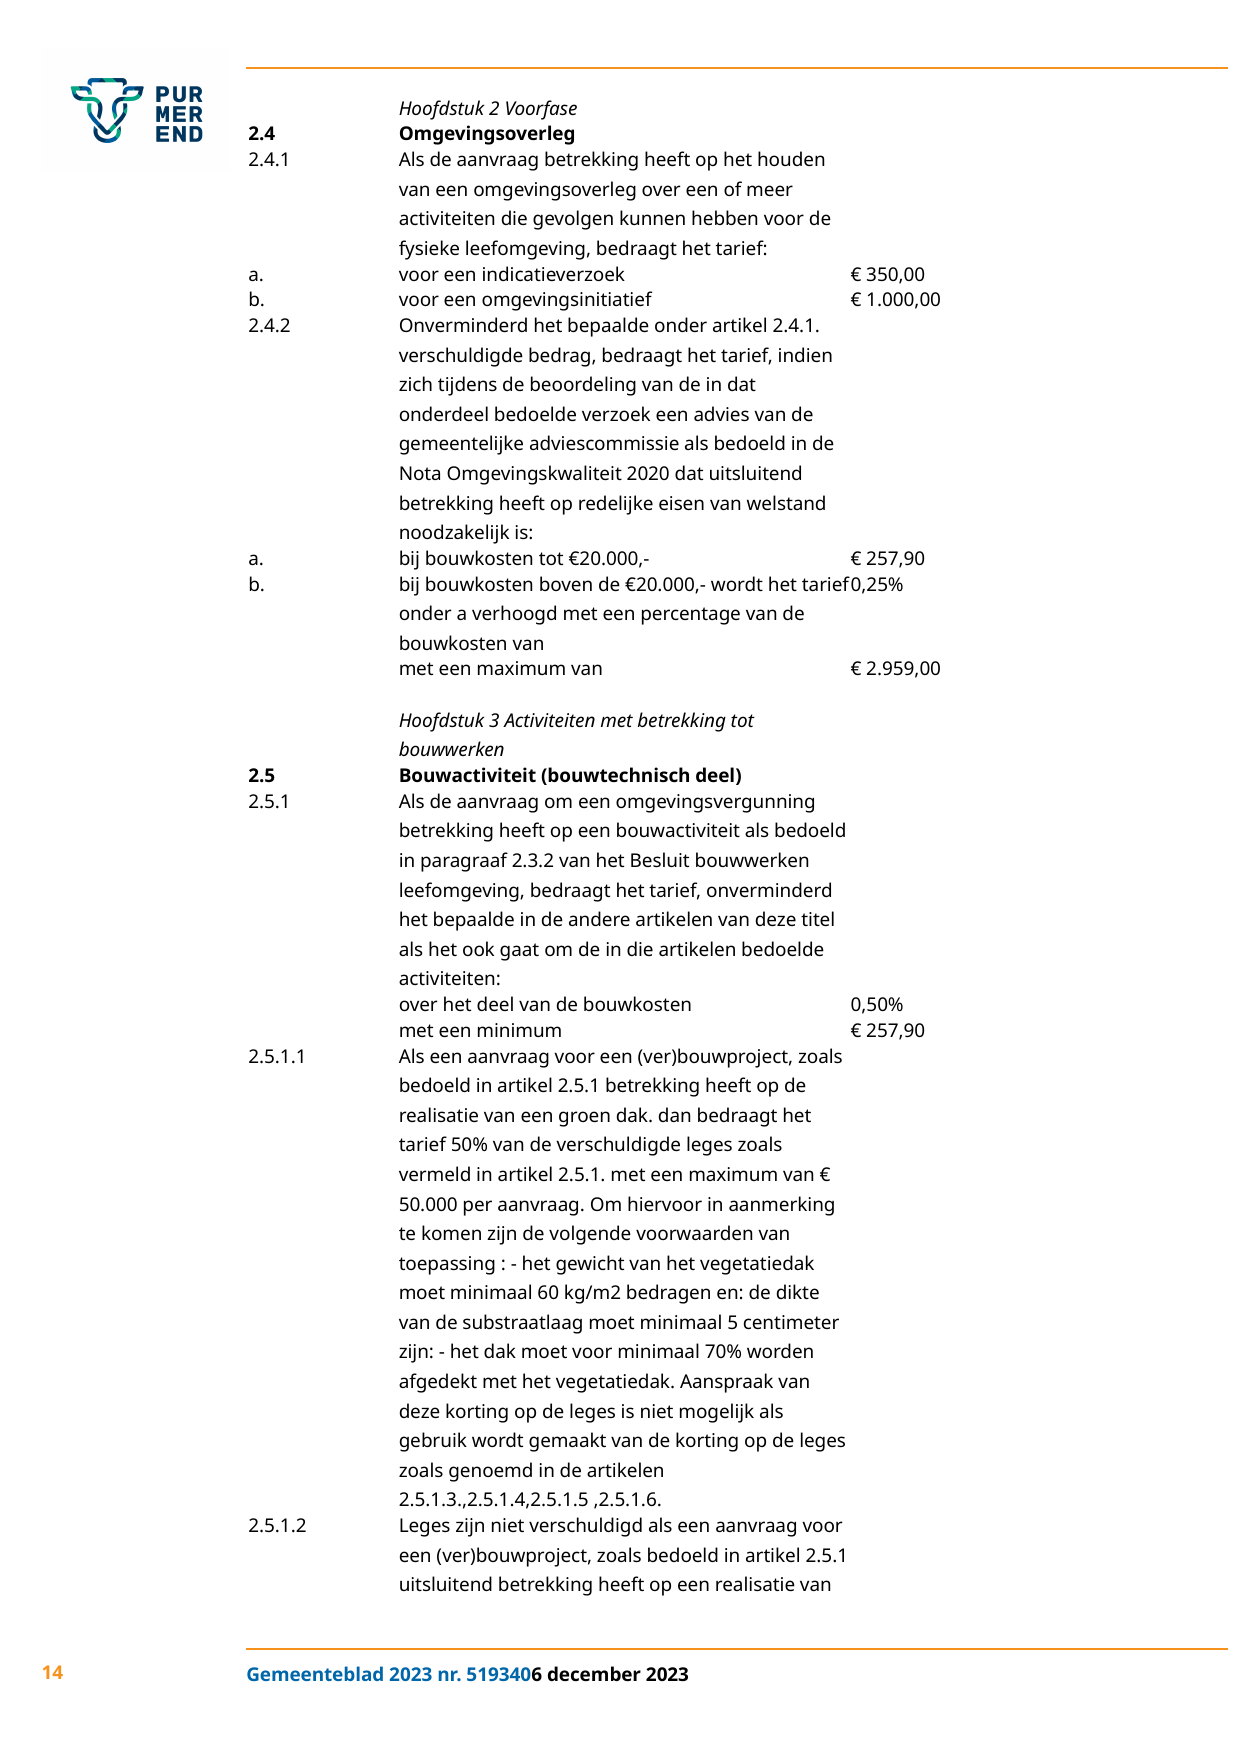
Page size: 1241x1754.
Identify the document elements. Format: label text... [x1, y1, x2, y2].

table_cell [248, 95, 398, 121]
table_cell [850, 1043, 1001, 1512]
table_cell [850, 95, 1001, 121]
table_cell Hoofdstuk 3 Activiteiten met betrekking tot bouwwerken [399, 707, 850, 762]
table_cell 2.5 [248, 763, 398, 788]
table_cell € 257,90 [850, 1017, 1001, 1043]
table_cell [850, 1512, 1001, 1597]
table_cell [850, 312, 1001, 545]
table_cell 0,50% [850, 991, 1001, 1017]
table_cell [248, 681, 398, 707]
table_cell a. [248, 261, 398, 286]
table_cell 2.5.1 [248, 788, 398, 1043]
table_cell voor een omgevingsinitiatief [399, 286, 850, 312]
table_cell Als de aanvraag om een omgevingsvergunning betrekking heeft op een bouwactiviteit als bedoeld in paragraaf 2.3.2 van het Besluit bouwwerken leefomgeving, bedraagt het tarief, onverminderd het bepaalde in de andere artikelen van deze titel als het ook gaat om de in die artikelen bedoelde activiteiten: [399, 788, 850, 991]
table_cell € 350,00 [850, 261, 1001, 286]
table_cell met een maximum van [399, 656, 850, 681]
table_cell bij bouwkosten tot €20.000,- [399, 545, 850, 571]
table_cell [850, 121, 1001, 146]
table_cell b. [248, 571, 398, 681]
table_cell € 1.000,00 [850, 286, 1001, 312]
table_cell 0,25% [850, 571, 1001, 656]
table_cell € 257,90 [850, 545, 1001, 571]
table_cell 2.4.1 [248, 146, 398, 261]
table_cell 2.4.2 [248, 312, 398, 545]
table_cell over het deel van de bouwkosten [399, 991, 850, 1017]
table_cell [850, 707, 1001, 762]
table_cell [850, 763, 1001, 788]
table_cell [850, 146, 1001, 261]
table_cell € 2.959,00 [850, 656, 1001, 681]
table_cell 2.5.1.2 [248, 1512, 398, 1597]
table_cell Hoofdstuk 2 Voorfase [399, 95, 850, 121]
table_cell Als een aanvraag voor een (ver)bouwproject, zoals bedoeld in artikel 2.5.1 betrekking heeft op de realisatie van een groen dak. dan bedraagt het tarief 50% van de verschuldigde leges zoals vermeld in artikel 2.5.1. met een maximum van € 50.000 per aanvraag. Om hiervoor in aanmerking te komen zijn de volgende voorwaarden van toepassing : - het gewicht van het vegetatiedak moet minimaal 60 kg/m2 bedragen en: de dikte van de substraatlaag moet minimaal 5 centimeter zijn: - het dak moet voor minimaal 70% worden afgedekt met het vegetatiedak. Aanspraak van deze korting op de leges is niet mogelijk als gebruik wordt gemaakt van de korting op de leges zoals genoemd in de artikelen 2.5.1.3.,2.5.1.4,2.5.1.5 ,2.5.1.6. [399, 1043, 850, 1512]
table_cell [399, 681, 850, 707]
table_cell 2.5.1.1 [248, 1043, 398, 1512]
picture [41, 47, 231, 172]
table_cell Onverminderd het bepaalde onder artikel 2.4.1. verschuldigde bedrag, bedraagt het tarief, indien zich tijdens de beoordeling van de in dat onderdeel bedoelde verzoek een advies van de gemeentelijke adviescommissie als bedoeld in de Nota Omgevingskwaliteit 2020 dat uitsluitend betrekking heeft op redelijke eisen van welstand noodzakelijk is: [399, 312, 850, 545]
table_cell 2.4 [248, 121, 398, 146]
table_cell voor een indicatieverzoek [399, 261, 850, 286]
table_cell [850, 788, 1001, 991]
table_cell [248, 707, 398, 762]
table_cell Omgevingsoverleg [399, 121, 850, 146]
table_cell bij bouwkosten boven de €20.000,- wordt het tarief onder a verhoogd met een percentage van de bouwkosten van [399, 571, 850, 656]
table_cell Leges zijn niet verschuldigd als een aanvraag voor een (ver)bouwproject, zoals bedoeld in artikel 2.5.1 uitsluitend betrekking heeft op een realisatie van [399, 1512, 850, 1597]
table_cell a. [248, 545, 398, 571]
table_cell Bouwactiviteit (bouwtechnisch deel) [399, 763, 850, 788]
table_cell met een minimum [399, 1017, 850, 1043]
table_cell Als de aanvraag betrekking heeft op het houden van een omgevingsoverleg over een of meer activiteiten die gevolgen kunnen hebben voor de fysieke leefomgeving, bedraagt het tarief: [399, 146, 850, 261]
table_cell b. [248, 286, 398, 312]
table_cell [850, 681, 1001, 707]
